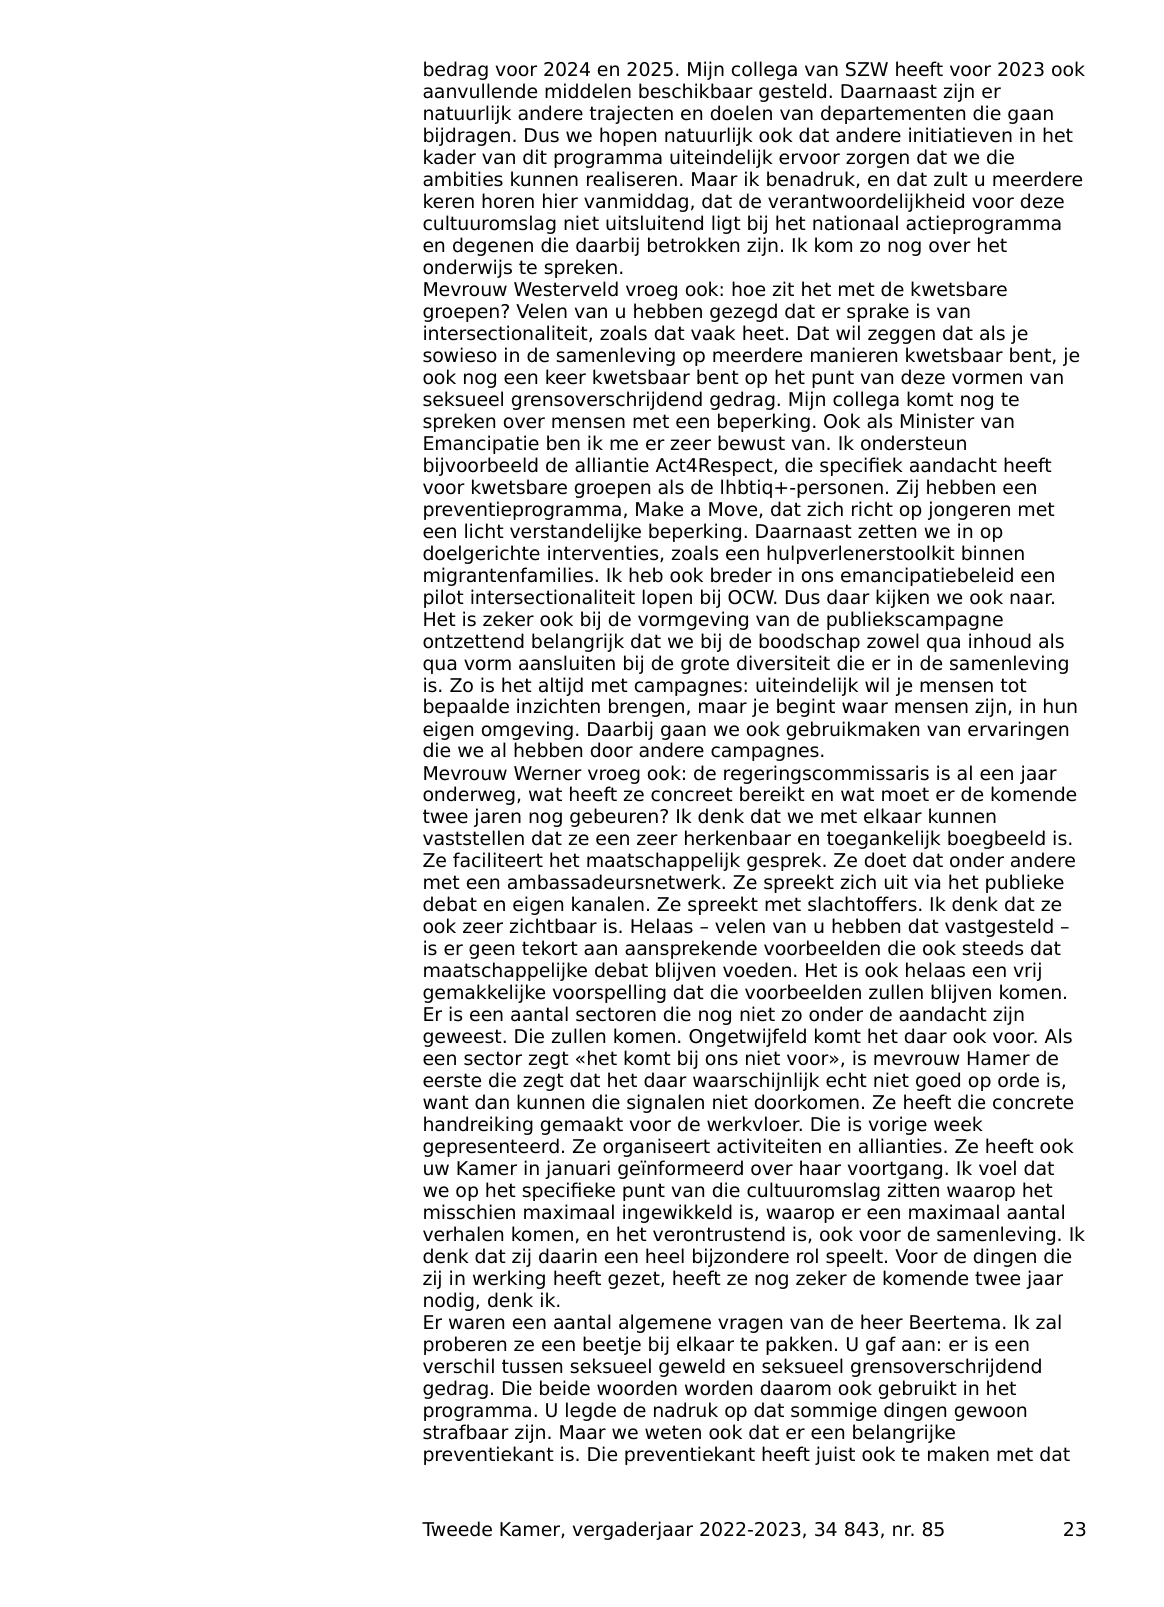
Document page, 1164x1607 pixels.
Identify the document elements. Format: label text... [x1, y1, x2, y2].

text Mevrouw Westerveld vroeg ook: hoe zit het met de kwetsbare groepen? Velen van u hebben gezegd dat er sprake is van intersectionaliteit, zoals dat vaak heet. Dat wil zeggen dat als je sowieso in de samenleving op meerdere manieren kwetsbaar bent, je ook nog een keer kwetsbaar bent op het punt van deze vormen van seksueel grensoverschrijdend gedrag. Mijn collega komt nog te spreken over mensen met een beperking. Ook als Minister van Emancipatie ben ik me er zeer bewust van. Ik ondersteun bijvoorbeeld de alliantie Act4Respect, die specifiek aandacht heeft voor kwetsbare groepen als de lhbtiq+-personen. Zij hebben een preventieprogramma, Make a Move, dat zich richt op jongeren met een licht verstandelijke beperking. Daarnaast zetten we in op doelgerichte interventies, zoals een hulpverlenerstoolkit binnen migrantenfamilies. Ik heb ook breder in ons emancipatiebeleid een pilot intersectionaliteit lopen bij OCW. Dus daar kijken we ook naar. Het is zeker ook bij de vormgeving van de publiekscampagne ontzettend belangrijk dat we bij de boodschap zowel qua inhoud als qua vorm aansluiten bij de grote diversiteit die er in de samenleving is. Zo is het altijd met campagnes: uiteindelijk wil je mensen tot bepaalde inzichten brengen, maar je begint waar mensen zijn, in hun eigen omgeving. Daarbij gaan we ook gebruikmaken van ervaringen die we al hebben door andere campagnes. [422, 279, 1087, 762]
text Er waren een aantal algemene vragen van de heer Beertema. Ik zal proberen ze een beetje bij elkaar te pakken. U gaf aan: er is een verschil tussen seksueel geweld en seksueel grensoverschrijdend gedrag. Die beide woorden worden daarom ook gebruikt in het programma. U legde de nadruk op dat sommige dingen gewoon strafbaar zijn. Maar we weten ook dat er een belangrijke preventiekant is. Die preventiekant heeft juist ook te maken met dat [422, 1312, 1087, 1466]
text bedrag voor 2024 en 2025. Mijn collega van SZW heeft voor 2023 ook aanvullende middelen beschikbaar gesteld. Daarnaast zijn er natuurlijk andere trajecten en doelen van departementen die gaan bijdragen. Dus we hopen natuurlijk ook dat andere initiatieven in het kader van dit programma uiteindelijk ervoor zorgen dat we die ambities kunnen realiseren. Maar ik benadruk, en dat zult u meerdere keren horen hier vanmiddag, dat de verantwoordelijkheid voor deze cultuuromslag niet uitsluitend ligt bij het nationaal actieprogramma en degenen die daarbij betrokken zijn. Ik kom zo nog over het onderwijs te spreken. [422, 59, 1087, 279]
text Mevrouw Werner vroeg ook: de regeringscommissaris is al een jaar onderweg, wat heeft ze concreet bereikt en wat moet er de komende twee jaren nog gebeuren? Ik denk dat we met elkaar kunnen vaststellen dat ze een zeer herkenbaar en toegankelijk boegbeeld is. Ze faciliteert het maatschappelijk gesprek. Ze doet dat onder andere met een ambassadeursnetwerk. Ze spreekt zich uit via het publieke debat en eigen kanalen. Ze spreekt met slachtoffers. Ik denk dat ze ook zeer zichtbaar is. Helaas – velen van u hebben dat vastgesteld – is er geen tekort aan aansprekende voorbeelden die ook steeds dat maatschappelijke debat blijven voeden. Het is ook helaas een vrij gemakkelijke voorspelling dat die voorbeelden zullen blijven komen. Er is een aantal sectoren die nog niet zo onder de aandacht zijn geweest. Die zullen komen. Ongetwijfeld komt het daar ook voor. Als een sector zegt «het komt bij ons niet voor», is mevrouw Hamer de eerste die zegt dat het daar waarschijnlijk echt niet goed op orde is, want dan kunnen die signalen niet doorkomen. Ze heeft die concrete handreiking gemaakt voor de werkvloer. Die is vorige week gepresenteerd. Ze organiseert activiteiten en allianties. Ze heeft ook uw Kamer in januari geïnformeerd over haar voortgang. Ik voel dat we op het specifieke punt van die cultuuromslag zitten waarop het misschien maximaal ingewikkeld is, waarop er een maximaal aantal verhalen komen, en het verontrustend is, ook voor de samenleving. Ik denk dat zij daarin een heel bijzondere rol speelt. Voor de dingen die zij in werking heeft gezet, heeft ze nog zeker de komende twee jaar nodig, denk ik. [422, 762, 1087, 1312]
